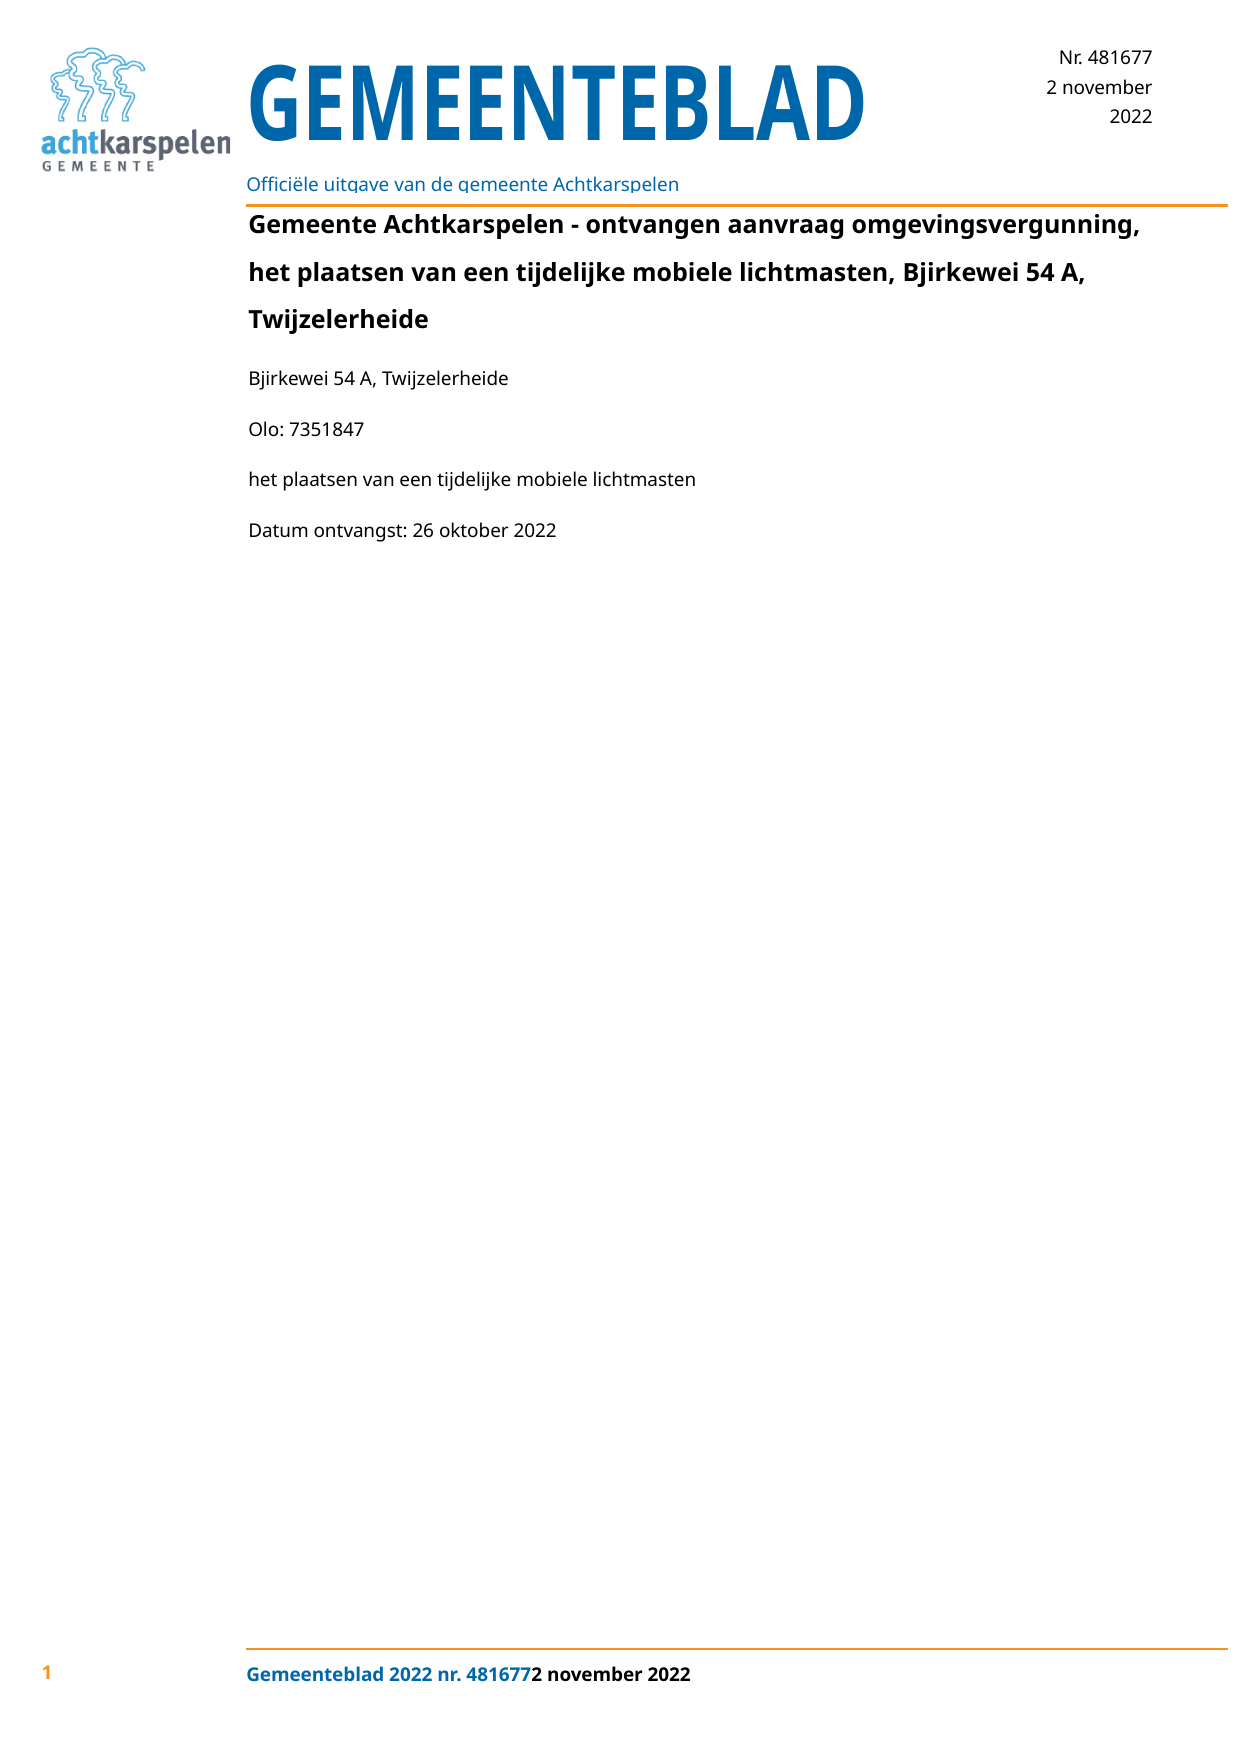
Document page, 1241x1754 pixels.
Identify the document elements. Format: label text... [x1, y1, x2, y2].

picture [41, 47, 231, 172]
text Datum ontvangst: 26 oktober 2022 [248, 517, 1152, 542]
text het plaatsen van een tijdelijke mobiele lichtmasten [248, 466, 1152, 492]
text Olo: 7351847 [248, 416, 1152, 442]
text Bjirkewei 54 A, Twijzelerheide [248, 366, 1152, 391]
text Gemeente Achtkarspelen - ontvangen aanvraag omgevingsvergunning, het plaatsen van een tijdelijke mobiele lichtmasten, Bjirkewei 54 A, Twijzelerheide [248, 207, 1152, 336]
